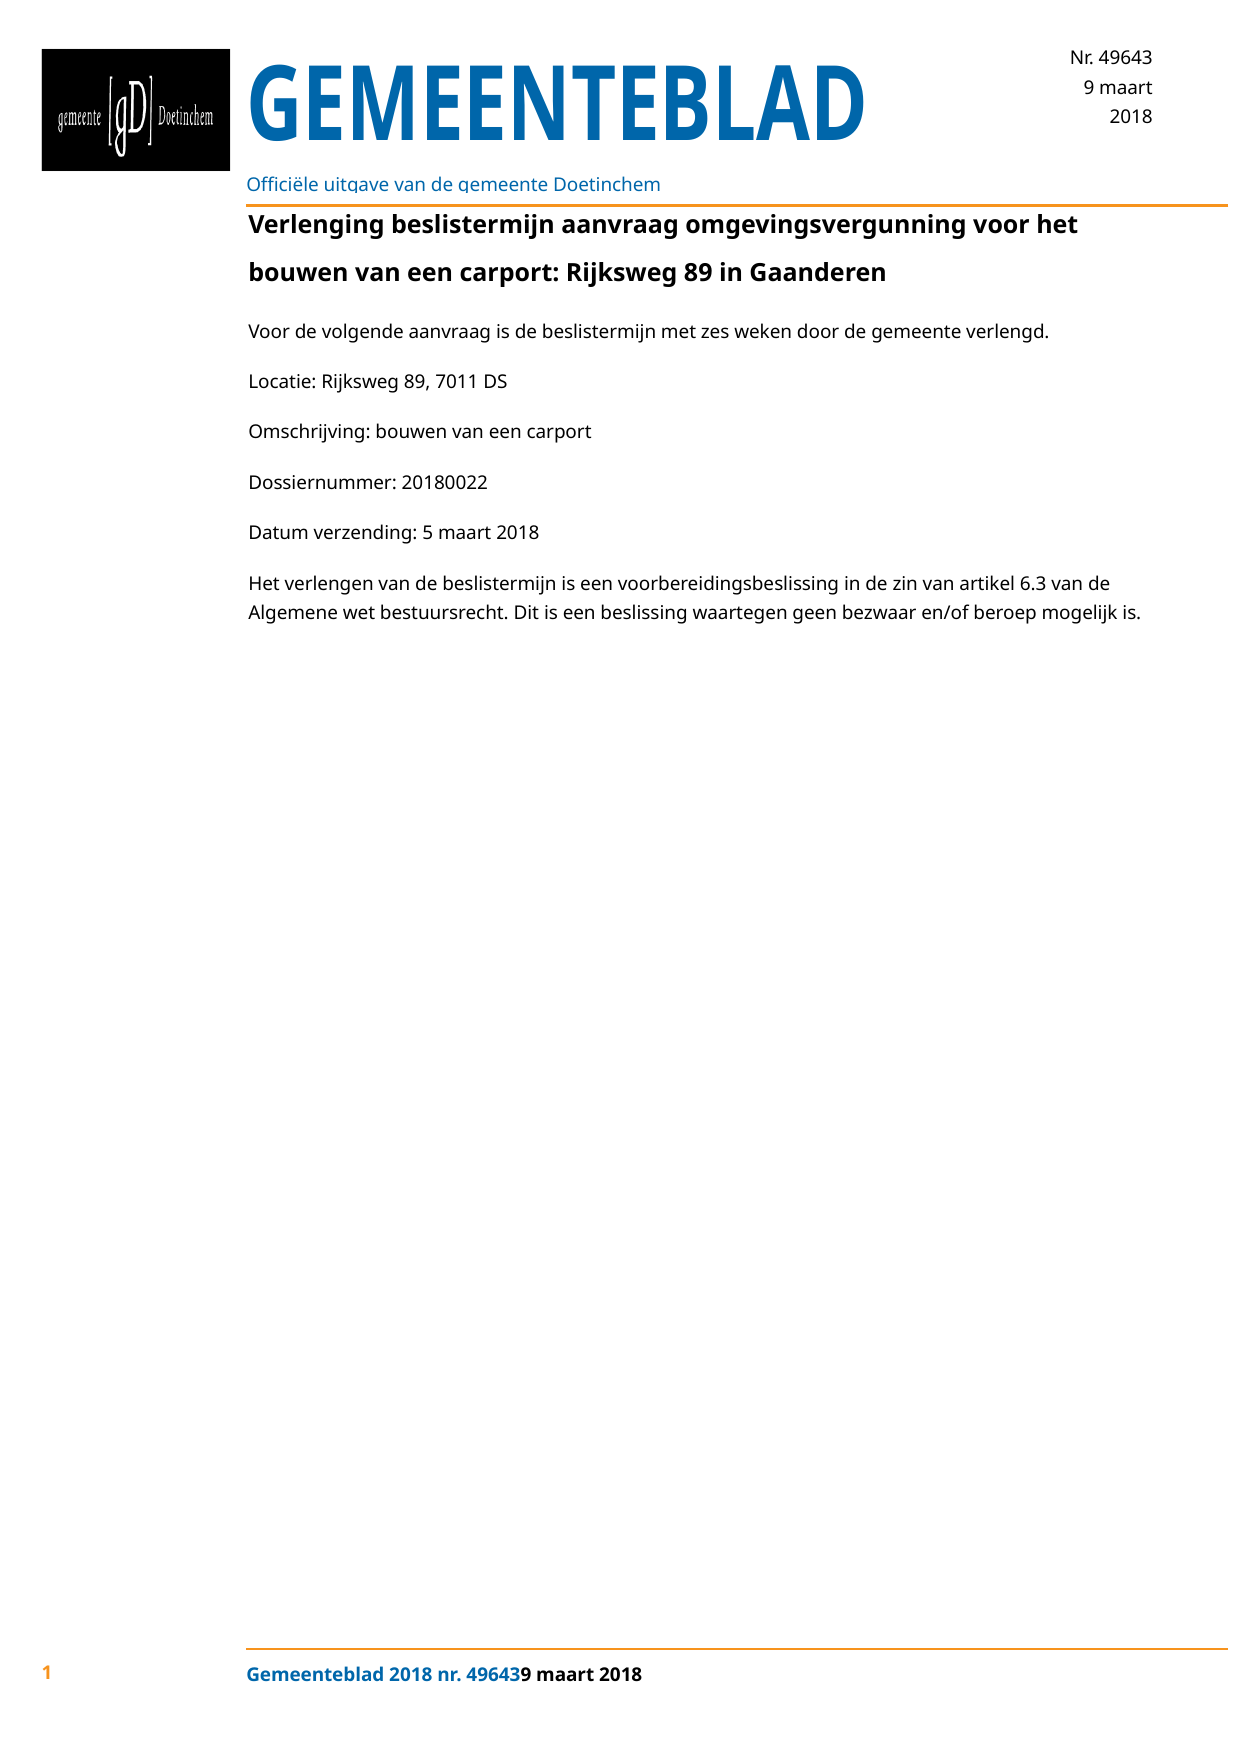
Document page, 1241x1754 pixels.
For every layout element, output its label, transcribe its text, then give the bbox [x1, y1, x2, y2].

text Omschrijving: bouwen van een carport [248, 419, 1152, 444]
text Verlenging beslistermijn aanvraag omgevingsvergunning voor het bouwen van een carport: Rijksweg 89 in Gaanderen [248, 207, 1152, 288]
text Locatie: Rijksweg 89, 7011 DS [248, 368, 1152, 394]
text Dossiernummer: 20180022 [248, 469, 1152, 495]
text Datum verzending: 5 maart 2018 [248, 519, 1152, 545]
text Het verlengen van de beslistermijn is een voorbereidingsbeslissing in de zin van artikel 6.3 van de Algemene wet bestuursrecht. Dit is een beslissing waartegen geen bezwaar en/of beroep mogelijk is. [248, 570, 1152, 625]
picture [41, 47, 231, 172]
text Voor de volgende aanvraag is de beslistermijn met zes weken door de gemeente verlengd. [248, 318, 1152, 344]
